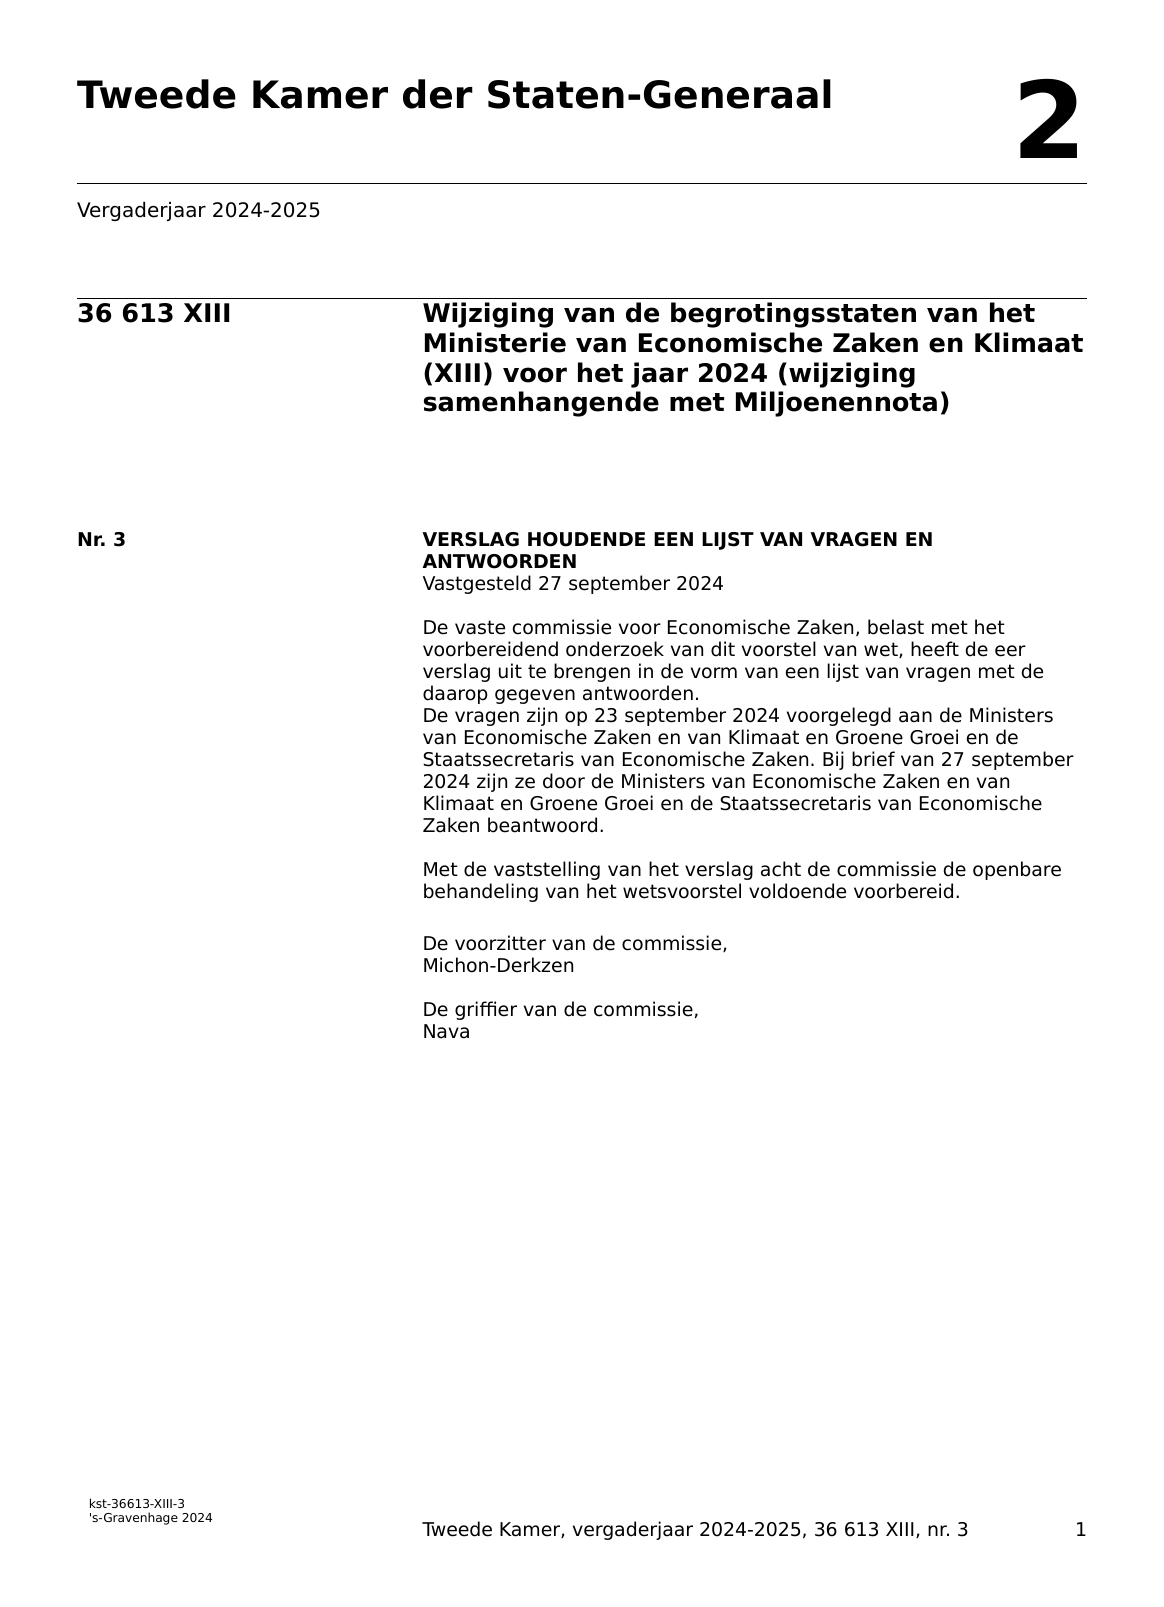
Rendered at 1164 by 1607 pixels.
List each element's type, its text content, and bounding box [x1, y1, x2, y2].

text Met de vaststelling van het verslag acht de commissie de openbare behandeling van het wetsvoorstel voldoende voorbereid. [422, 859, 1087, 903]
subtitle Nr. 3 VERSLAG HOUDENDE EEN LIJST VAN VRAGEN EN ANTWOORDEN [77, 529, 1087, 573]
table_cell Vergaderjaar 2024-2025 [77, 184, 1087, 298]
text De voorzitter van de commissie, Michon-Derkzen [422, 933, 1087, 977]
text kst-36613-XIII-3 [88, 1497, 323, 1511]
table_header 2 [886, 59, 1087, 183]
text De griffier van de commissie, Nava [422, 999, 1087, 1043]
text De vaste commissie voor Economische Zaken, belast met het voorbereidend onderzoek van dit voorstel van wet, heeft de eer verslag uit te brengen in de vorm van een lijst van vragen met de daarop gegeven antwoorden. [422, 617, 1087, 705]
text 's-Gravenhage 2024 [88, 1511, 323, 1525]
text Vastgesteld 27 september 2024 [422, 573, 1087, 595]
subtitle 36 613 XIII Wijziging van de begrotingsstaten van het Ministerie van Economische Zaken en Klimaat (XIII) voor het jaar 2024 (wijziging samenhangende met Miljoenennota) [77, 299, 1087, 418]
text De vragen zijn op 23 september 2024 voorgelegd aan de Ministers van Economische Zaken en van Klimaat en Groene Groei en de Staatssecretaris van Economische Zaken. Bij brief van 27 september 2024 zijn ze door de Ministers van Economische Zaken en van Klimaat en Groene Groei en de Staatssecretaris van Economische Zaken beantwoord. [422, 705, 1087, 837]
table_header Tweede Kamer der Staten-Generaal [77, 59, 886, 183]
